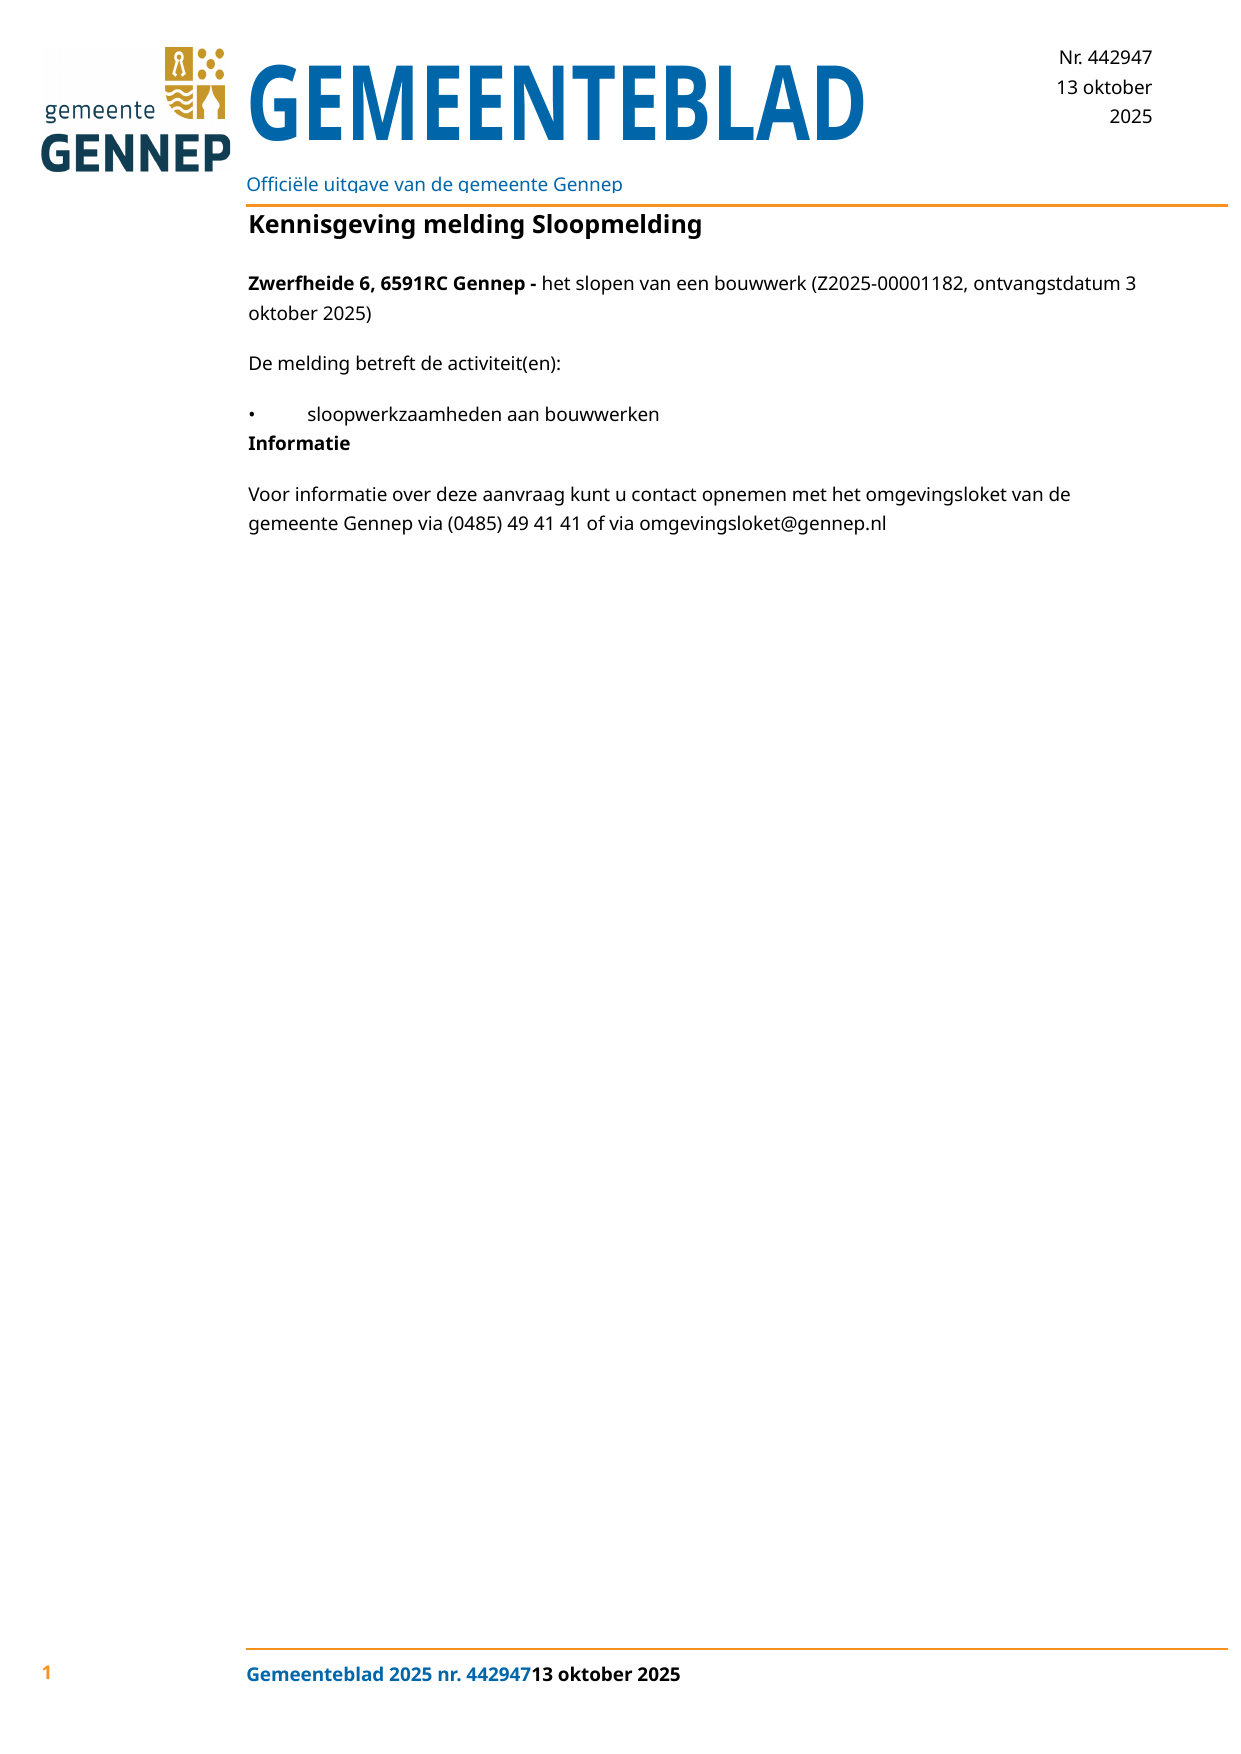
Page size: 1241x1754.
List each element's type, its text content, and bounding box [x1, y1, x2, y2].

text De melding betreft de activiteit(en): [248, 350, 1152, 376]
text Informatie [248, 430, 1152, 456]
text Voor informatie over deze aanvraag kunt u contact opnemen met het omgevingsloket van de gemeente Gennep via (0485) 49 41 41 of via omgevingsloket@gennep.nl [248, 481, 1152, 536]
list sloopwerkzaamheden aan bouwwerken [248, 401, 1152, 426]
picture [41, 47, 231, 172]
text Zwerfheide 6, 6591RC Gennep - het slopen van een bouwwerk (Z2025-00001182, ontvangstdatum 3 oktober 2025) [248, 270, 1152, 326]
text Kennisgeving melding Sloopmelding [248, 207, 1152, 241]
